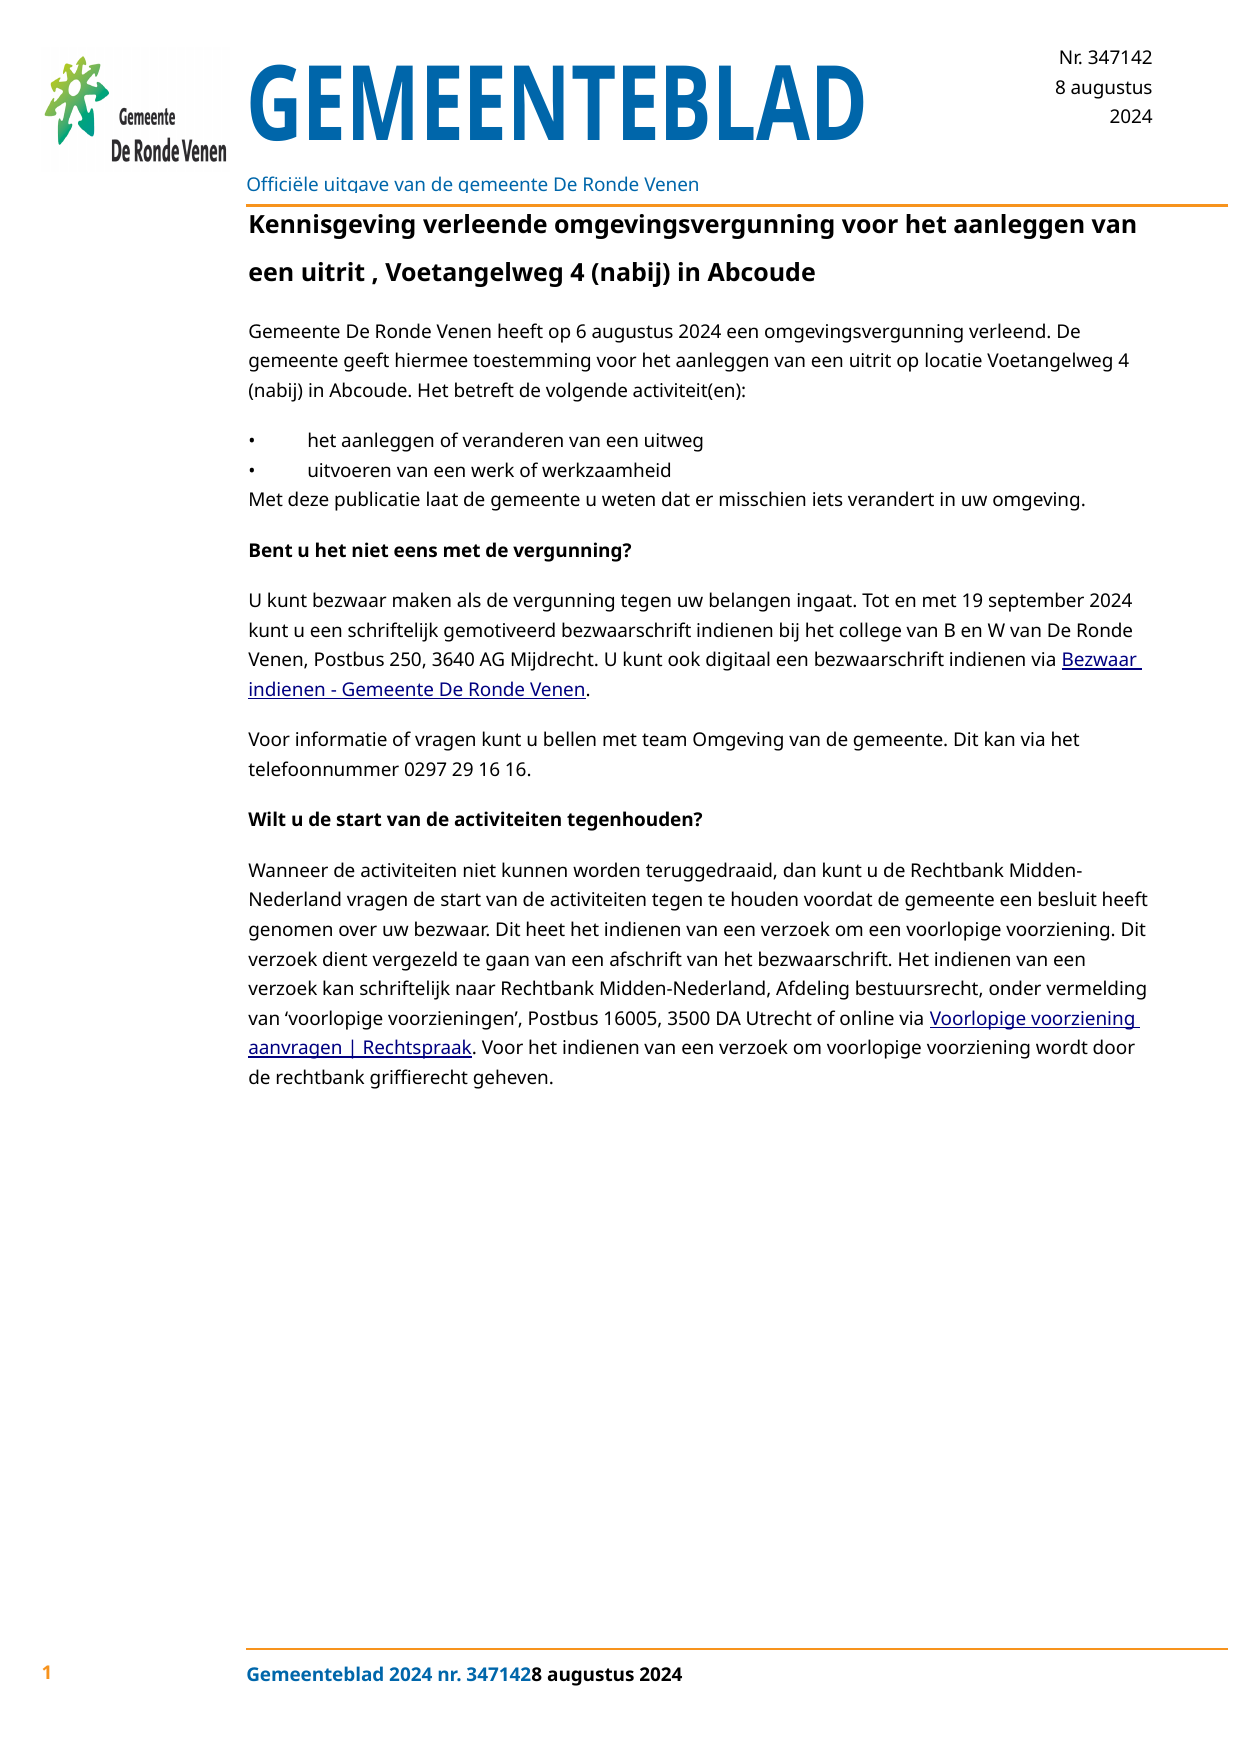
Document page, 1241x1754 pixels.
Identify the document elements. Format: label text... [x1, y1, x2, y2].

text Gemeente De Ronde Venen heeft op 6 augustus 2024 een omgevingsvergunning verleend. De gemeente geeft hiermee toestemming voor het aanleggen van een uitrit op locatie Voetangelweg 4 (nabij) in Abcoude. Het betreft de volgende activiteit(en): [248, 318, 1152, 403]
text Wilt u de start van de activiteiten tegenhouden? [248, 807, 1152, 832]
list uitvoeren van een werk of werkzaamheid [248, 457, 1152, 483]
picture [41, 47, 231, 172]
text Wanneer de activiteiten niet kunnen worden teruggedraaid, dan kunt u de Rechtbank Midden-Nederland vragen de start van de activiteiten tegen te houden voordat de gemeente een besluit heeft genomen over uw bezwaar. Dit heet het indienen van een verzoek om een voorlopige voorziening. Dit verzoek dient vergezeld te gaan van een afschrift van het bezwaarschrift. Het indienen van een verzoek kan schriftelijk naar Rechtbank Midden-Nederland, Afdeling bestuursrecht, onder vermelding van ‘voorlopige voorzieningen’, Postbus 16005, 3500 DA Utrecht of online via Voorlopige voorziening aanvragen | Rechtspraak. Voor het indienen van een verzoek om voorlopige voorziening wordt door de rechtbank griffierecht geheven. [248, 857, 1152, 1090]
text Voor informatie of vragen kunt u bellen met team Omgeving van de gemeente. Dit kan via het telefoonnummer 0297 29 16 16. [248, 727, 1152, 782]
text U kunt bezwaar maken als de vergunning tegen uw belangen ingaat. Tot en met 19 september 2024 kunt u een schriftelijk gemotiveerd bezwaarschrift indienen bij het college van B en W van De Ronde Venen, Postbus 250, 3640 AG Mijdrecht. U kunt ook digitaal een bezwaarschrift indienen via Bezwaar indienen - Gemeente De Ronde Venen. [248, 587, 1152, 702]
text Bent u het niet eens met de vergunning? [248, 537, 1152, 563]
text Kennisgeving verleende omgevingsvergunning voor het aanleggen van een uitrit , Voetangelweg 4 (nabij) in Abcoude [248, 207, 1152, 288]
text Met deze publicatie laat de gemeente u weten dat er misschien iets verandert in uw omgeving. [248, 487, 1152, 512]
list het aanleggen of veranderen van een uitweg [248, 427, 1152, 453]
